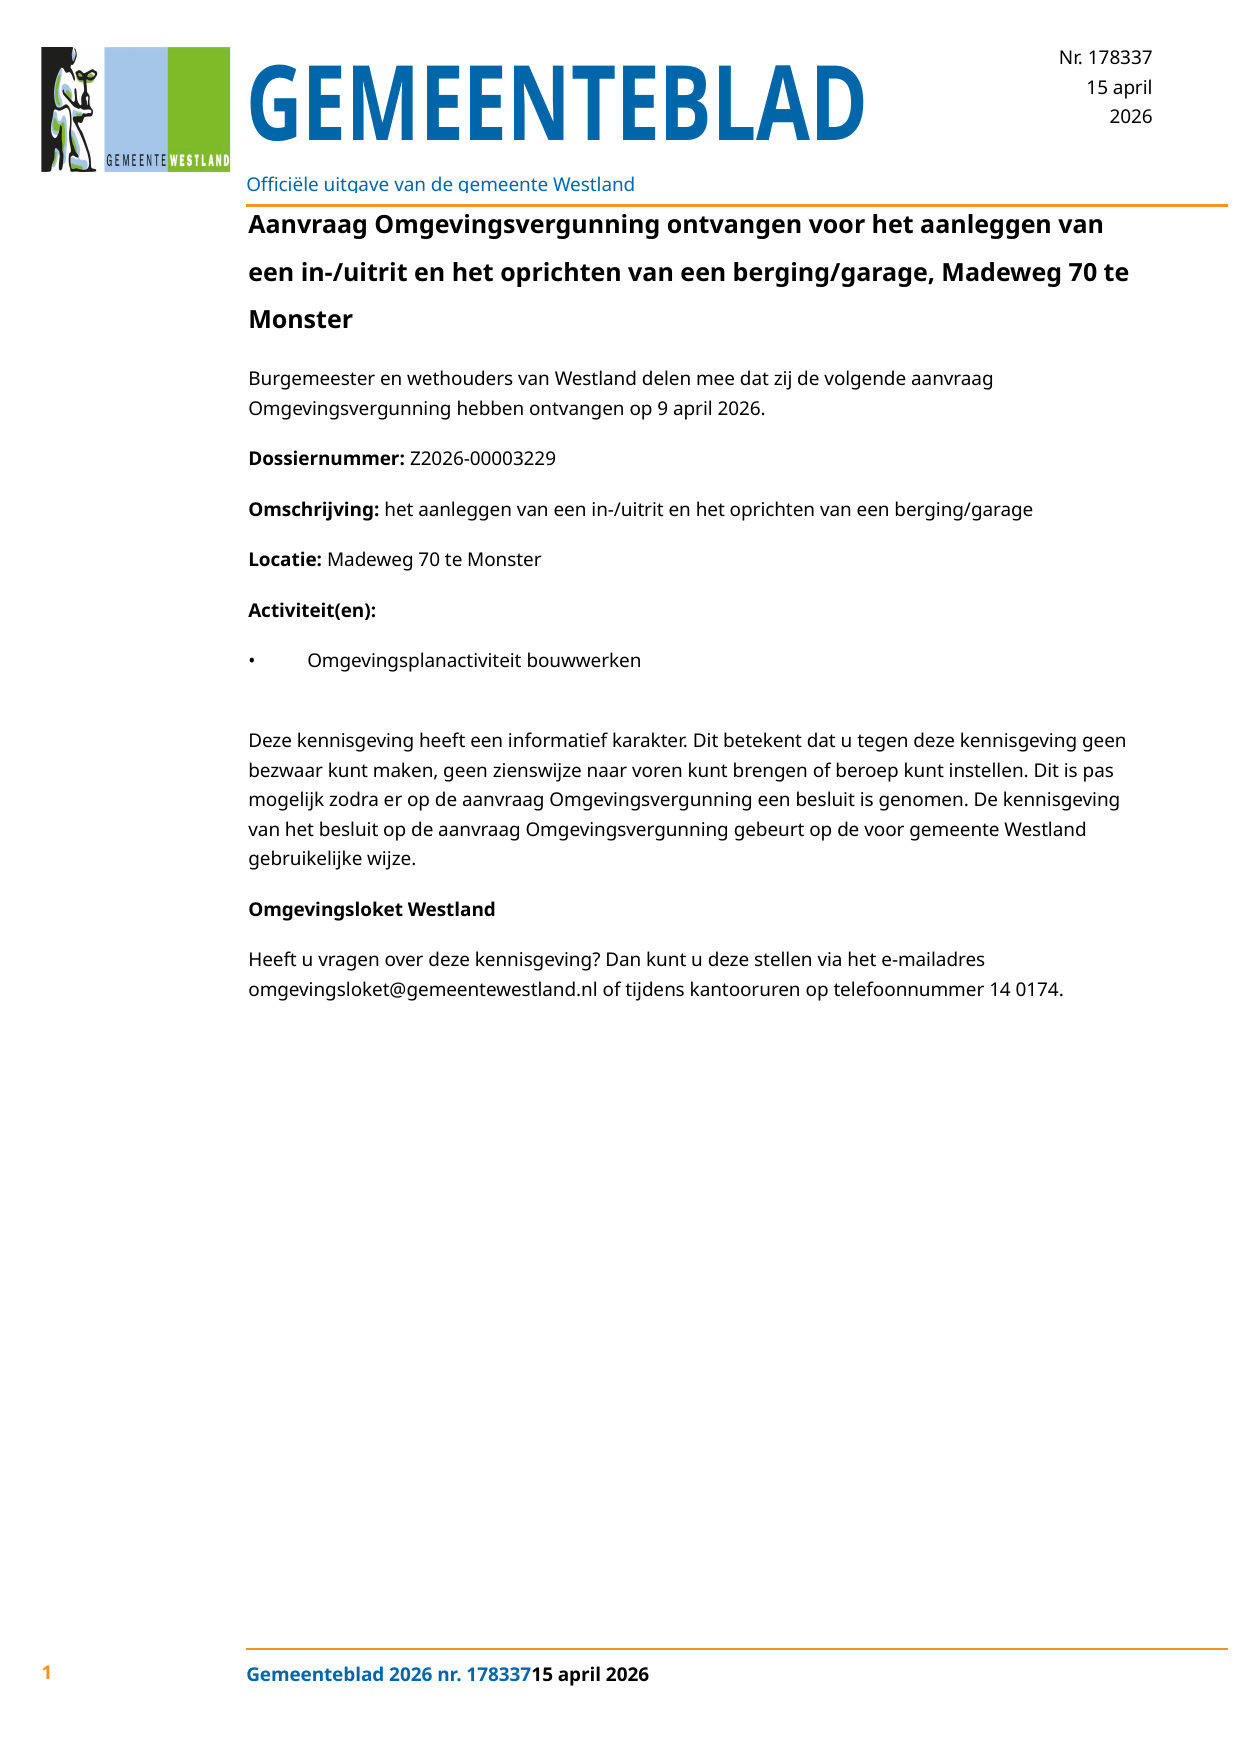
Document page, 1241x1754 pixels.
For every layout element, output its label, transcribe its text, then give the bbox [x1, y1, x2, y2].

text Dossiernummer: Z2026-00003229 [248, 446, 1152, 471]
text Aanvraag Omgevingsvergunning ontvangen voor het aanleggen van een in-/uitrit en het oprichten van een berging/garage, Madeweg 70 te Monster [248, 207, 1152, 336]
text Activiteit(en): [248, 597, 1152, 622]
text Heeft u vragen over deze kennisgeving? Dan kunt u deze stellen via het e-mailadres omgevingsloket@gemeentewestland.nl of tijdens kantooruren op telefoonnummer 14 0174. [248, 946, 1152, 1002]
list Omgevingsplanactiviteit bouwwerken [248, 647, 1152, 673]
text Locatie: Madeweg 70 te Monster [248, 546, 1152, 572]
text Burgemeester en wethouders van Westland delen mee dat zij de volgende aanvraag Omgevingsvergunning hebben ontvangen op 9 april 2026. [248, 366, 1152, 421]
picture [41, 47, 231, 172]
text Omgevingsloket Westland [248, 896, 1152, 922]
text Omschrijving: het aanleggen van een in-/uitrit en het oprichten van een berging/garage [248, 496, 1152, 522]
text Deze kennisgeving heeft een informatief karakter. Dit betekent dat u tegen deze kennisgeving geen bezwaar kunt maken, geen zienswijze naar voren kunt brengen of beroep kunt instellen. Dit is pas mogelijk zodra er op de aanvraag Omgevingsvergunning een besluit is genomen. De kennisgeving van het besluit op de aanvraag Omgevingsvergunning gebeurt op de voor gemeente Westland gebruikelijke wijze. [248, 727, 1152, 871]
